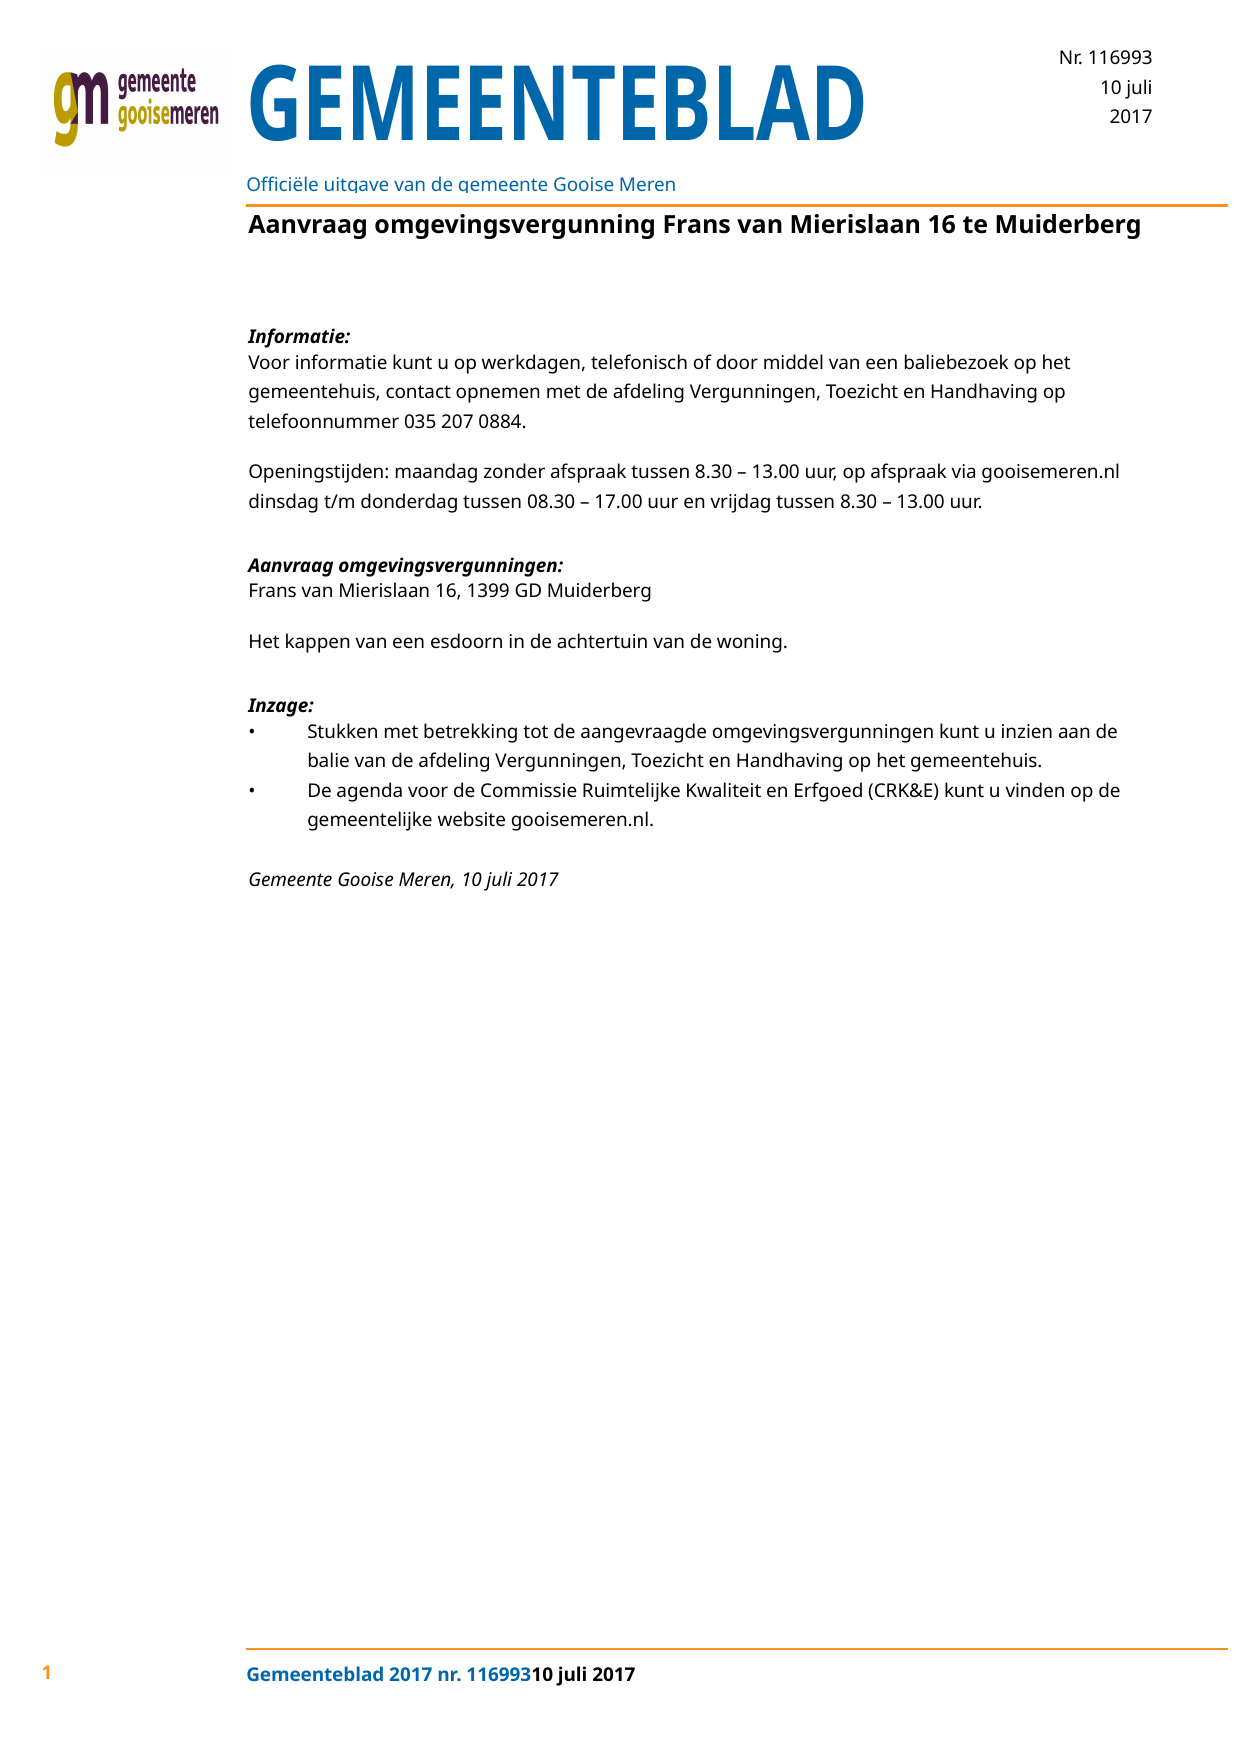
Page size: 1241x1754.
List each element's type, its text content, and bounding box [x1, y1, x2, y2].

text Frans van Mierislaan 16, 1399 GD Muiderberg [248, 578, 1152, 603]
text Openingstijden: maandag zonder afspraak tussen 8.30 – 13.00 uur, op afspraak via gooisemeren.nl dinsdag t/m donderdag tussen 08.30 – 17.00 uur en vrijdag tussen 8.30 – 13.00 uur. [248, 458, 1152, 514]
list Stukken met betrekking tot de aangevraagde omgevingsvergunningen kunt u inzien aan de balie van de afdeling Vergunningen, Toezicht en Handhaving op het gemeentehuis. [248, 718, 1152, 773]
text Voor informatie kunt u op werkdagen, telefonisch of door middel van een baliebezoek op het gemeentehuis, contact opnemen met de afdeling Vergunningen, Toezicht en Handhaving op telefoonnummer 035 207 0884. [248, 349, 1152, 434]
list De agenda voor de Commissie Ruimtelijke Kwaliteit en Erfgoed (CRK&E) kunt u vinden op de gemeentelijke website gooisemeren.nl. [248, 777, 1152, 832]
text Aanvraag omgevingsvergunning Frans van Mierislaan 16 te Muiderberg [248, 207, 1152, 241]
text Gemeente Gooise Meren, 10 juli 2017 [248, 866, 1152, 891]
text Inzage: [248, 692, 1152, 718]
text Informatie: [248, 323, 1152, 349]
picture [41, 47, 231, 172]
text Aanvraag omgevingsvergunningen: [248, 552, 1152, 578]
text Het kappen van een esdoorn in de achtertuin van de woning. [248, 628, 1152, 654]
